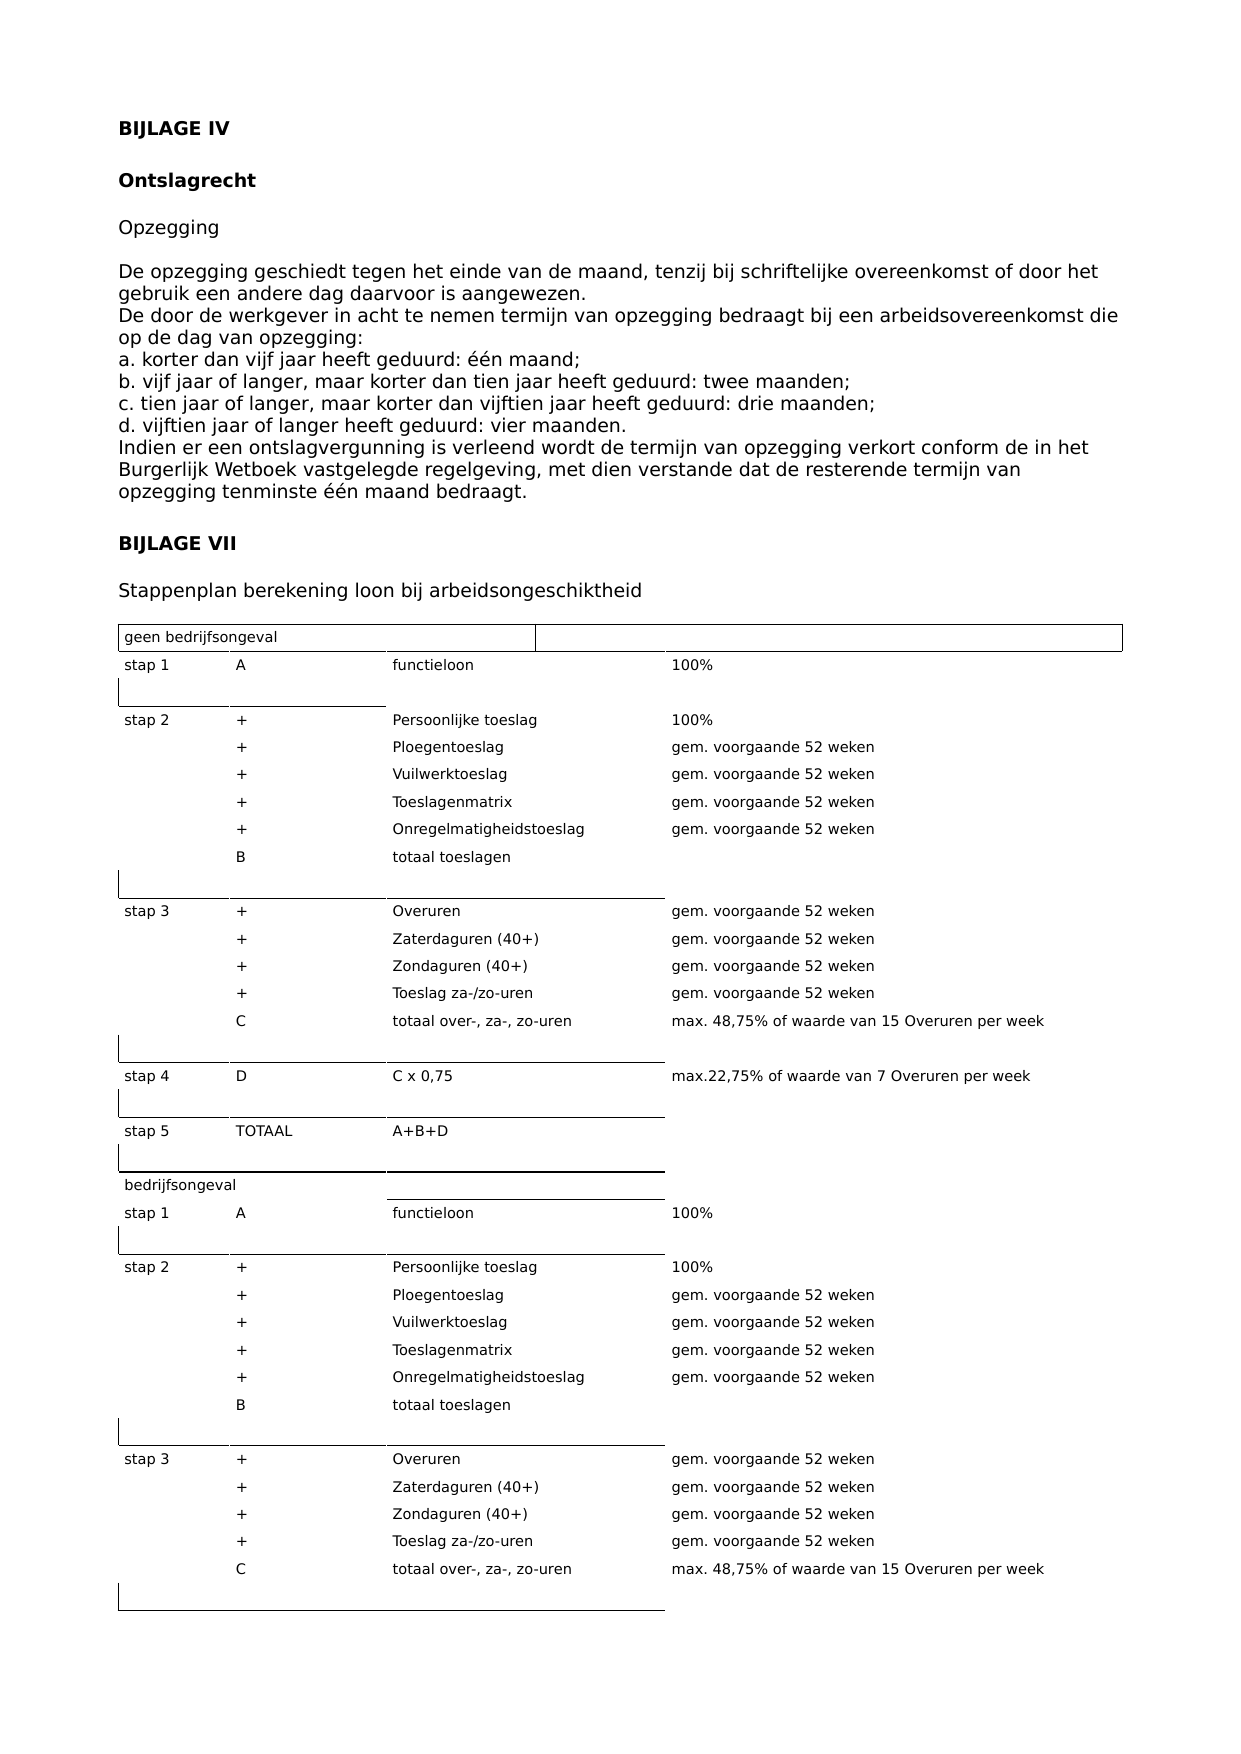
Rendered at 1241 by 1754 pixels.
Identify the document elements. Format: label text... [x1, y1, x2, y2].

table_cell B [230, 1392, 386, 1418]
table_cell Toeslag za-/zo-uren [387, 981, 665, 1007]
table_cell Zaterdaguren (40+) [387, 1474, 665, 1500]
table_cell [665, 1145, 1122, 1171]
table_cell [665, 1419, 1122, 1445]
table_cell [387, 1090, 665, 1117]
table_cell stap 3 [119, 1446, 229, 1473]
text De opzegging geschiedt tegen het einde van de maand, tenzij bij schriftelijke overeenkomst of door het gebruik een andere dag daarvoor is aangewezen. [118, 261, 1122, 305]
table_cell [119, 816, 229, 843]
table_cell + [230, 734, 386, 761]
table_cell B [230, 844, 386, 870]
table_cell gem. voorgaande 52 weken [666, 926, 1122, 952]
table_cell + [230, 1364, 386, 1391]
subtitle Ontslagrecht [118, 170, 1122, 192]
table_cell [387, 679, 1122, 706]
table_cell [119, 679, 387, 706]
table_cell [119, 926, 229, 952]
table_cell stap 2 [119, 707, 229, 733]
table_cell C x 0,75 [387, 1063, 665, 1089]
table_cell + [230, 1474, 386, 1500]
table_header [536, 625, 1122, 651]
text d. vijftien jaar of langer heeft geduurd: vier maanden. [118, 415, 1122, 437]
table_cell [119, 1556, 229, 1582]
table_cell gem. voorgaande 52 weken [666, 789, 1122, 815]
table_cell Zaterdaguren (40+) [387, 926, 665, 952]
table_cell [119, 1474, 229, 1500]
table_cell C [230, 1008, 386, 1034]
table_cell Vuilwerktoeslag [387, 1310, 665, 1336]
table_cell Ploegentoeslag [387, 1282, 665, 1308]
table_cell [387, 1227, 665, 1254]
table_cell Overuren [387, 1446, 665, 1473]
table_cell gem. voorgaande 52 weken [666, 899, 1122, 925]
table_cell C [230, 1556, 386, 1582]
table_cell + [230, 1337, 386, 1363]
table_cell + [230, 1310, 386, 1336]
table_cell [230, 1145, 387, 1171]
table_cell [230, 1036, 387, 1062]
table_cell [119, 871, 229, 897]
table_cell gem. voorgaande 52 weken [666, 953, 1122, 980]
table_cell [665, 871, 1122, 897]
table_cell 100% [666, 1200, 1122, 1226]
table_cell [119, 762, 229, 788]
table_cell max.22,75% of waarde van 7 Overuren per week [666, 1063, 1122, 1089]
table_cell [665, 1584, 1122, 1610]
table_cell totaal over-, za-, zo-uren [387, 1008, 665, 1034]
table_cell gem. voorgaande 52 weken [666, 1446, 1122, 1473]
table_cell Overuren [387, 899, 665, 925]
table_cell + [230, 1255, 386, 1281]
subtitle BIJLAGE IV [118, 118, 1122, 140]
table_cell [119, 844, 229, 870]
table_cell + [230, 1446, 386, 1473]
table_cell [230, 1584, 387, 1610]
text a. korter dan vijf jaar heeft geduurd: één maand; [118, 349, 1122, 371]
table_cell Zondaguren (40+) [387, 953, 665, 980]
table_cell gem. voorgaande 52 weken [666, 1364, 1122, 1391]
table_cell stap 1 [119, 1200, 229, 1226]
table_cell + [230, 1529, 386, 1555]
table_cell [119, 1364, 229, 1391]
table_cell + [230, 1501, 386, 1528]
table_cell [387, 1145, 665, 1171]
table_cell [119, 1392, 229, 1418]
table_cell gem. voorgaande 52 weken [666, 1474, 1122, 1500]
table_cell [119, 1501, 229, 1528]
table_cell + [230, 707, 386, 733]
table_cell + [230, 899, 386, 925]
table_cell stap 1 [119, 652, 229, 678]
table_cell [119, 1584, 229, 1610]
table_cell [230, 1227, 387, 1254]
text Indien er een ontslagvergunning is verleend wordt de termijn van opzegging verkort conform de in het Burgerlijk Wetboek vastgelegde regelgeving, met dien verstande dat de resterende termijn van opzegging tenminste één maand bedraagt. [118, 437, 1122, 503]
table_cell gem. voorgaande 52 weken [666, 1310, 1122, 1336]
table_cell 100% [666, 1255, 1122, 1281]
table_cell Ploegentoeslag [387, 734, 665, 761]
table_cell Toeslagenmatrix [387, 1337, 665, 1363]
table_cell [119, 953, 229, 980]
table_cell totaal toeslagen [387, 1392, 665, 1418]
table_cell D [230, 1063, 386, 1089]
table_cell + [230, 789, 386, 815]
table_cell gem. voorgaande 52 weken [666, 1501, 1122, 1528]
table_cell Toeslag za-/zo-uren [387, 1529, 665, 1555]
table_cell [119, 1419, 229, 1445]
table_cell [665, 1173, 1122, 1199]
table_cell gem. voorgaande 52 weken [666, 1282, 1122, 1308]
table_cell + [230, 1282, 386, 1308]
table_cell Zondaguren (40+) [387, 1501, 665, 1528]
table_cell totaal toeslagen [387, 844, 665, 870]
table_cell Toeslagenmatrix [387, 789, 665, 815]
table_cell stap 4 [119, 1063, 229, 1089]
table_cell 100% [666, 707, 1122, 733]
table_cell A [230, 652, 386, 678]
table_cell [119, 1310, 229, 1336]
table_cell [387, 1419, 665, 1445]
table_cell [119, 1529, 229, 1555]
table_cell [119, 981, 229, 1007]
table_cell [666, 844, 1122, 870]
table_cell [230, 871, 387, 897]
table_cell [387, 871, 665, 897]
table_cell [230, 1419, 387, 1445]
table_cell Persoonlijke toeslag [387, 1255, 665, 1281]
table_cell gem. voorgaande 52 weken [666, 1337, 1122, 1363]
table_cell [387, 1036, 665, 1062]
table_cell [230, 1090, 387, 1117]
table_cell gem. voorgaande 52 weken [666, 981, 1122, 1007]
table_cell stap 3 [119, 899, 229, 925]
table_cell bedrijfsongeval [119, 1173, 386, 1199]
table_cell + [230, 953, 386, 980]
table_cell stap 2 [119, 1255, 229, 1281]
table_cell + [230, 981, 386, 1007]
table_cell [387, 1584, 665, 1610]
table_cell [387, 1173, 665, 1199]
text c. tien jaar of langer, maar korter dan vijftien jaar heeft geduurd: drie maanden; [118, 393, 1122, 415]
table_cell 100% [666, 652, 1122, 678]
table_cell [119, 1036, 229, 1062]
table_cell functieloon [387, 1200, 665, 1226]
table_cell [119, 1145, 229, 1171]
table_cell functieloon [387, 652, 665, 678]
table_cell [666, 1118, 1122, 1144]
table_cell + [230, 926, 386, 952]
table_cell Onregelmatigheidstoeslag [387, 1364, 665, 1391]
text De door de werkgever in acht te nemen termijn van opzegging bedraagt bij een arbeidsovereenkomst die op de dag van opzegging: [118, 305, 1122, 349]
table_cell [119, 1337, 229, 1363]
table_cell [665, 1090, 1122, 1117]
table_cell Onregelmatigheidstoeslag [387, 816, 665, 843]
table_cell gem. voorgaande 52 weken [666, 1529, 1122, 1555]
table_cell A [230, 1200, 386, 1226]
table_cell stap 5 [119, 1118, 229, 1144]
table_cell gem. voorgaande 52 weken [666, 734, 1122, 761]
table_cell totaal over-, za-, zo-uren [387, 1556, 665, 1582]
table_cell [665, 1227, 1122, 1254]
subtitle BIJLAGE VII [118, 533, 1122, 555]
table_cell [119, 789, 229, 815]
table_cell Vuilwerktoeslag [387, 762, 665, 788]
table_cell gem. voorgaande 52 weken [666, 762, 1122, 788]
table_cell [119, 1090, 229, 1117]
table_header geen bedrijfsongeval [119, 625, 535, 651]
subtitle Opzegging [118, 217, 1122, 239]
table_cell TOTAAL [230, 1118, 386, 1144]
table_cell max. 48,75% of waarde van 15 Overuren per week [666, 1008, 1122, 1034]
table_cell Persoonlijke toeslag [387, 707, 665, 733]
table_cell + [230, 762, 386, 788]
table_cell max. 48,75% of waarde van 15 Overuren per week [666, 1556, 1122, 1582]
table_cell + [230, 816, 386, 843]
text b. vijf jaar of langer, maar korter dan tien jaar heeft geduurd: twee maanden; [118, 371, 1122, 393]
table_cell A+B+D [387, 1118, 665, 1144]
table_cell gem. voorgaande 52 weken [666, 816, 1122, 843]
table_cell [666, 1392, 1122, 1418]
table_cell [119, 1227, 229, 1254]
table_cell [665, 1036, 1122, 1062]
text Stappenplan berekening loon bij arbeidsongeschiktheid [118, 580, 1122, 602]
table_cell [119, 1282, 229, 1308]
table_cell [119, 1008, 229, 1034]
table_cell [119, 734, 229, 761]
